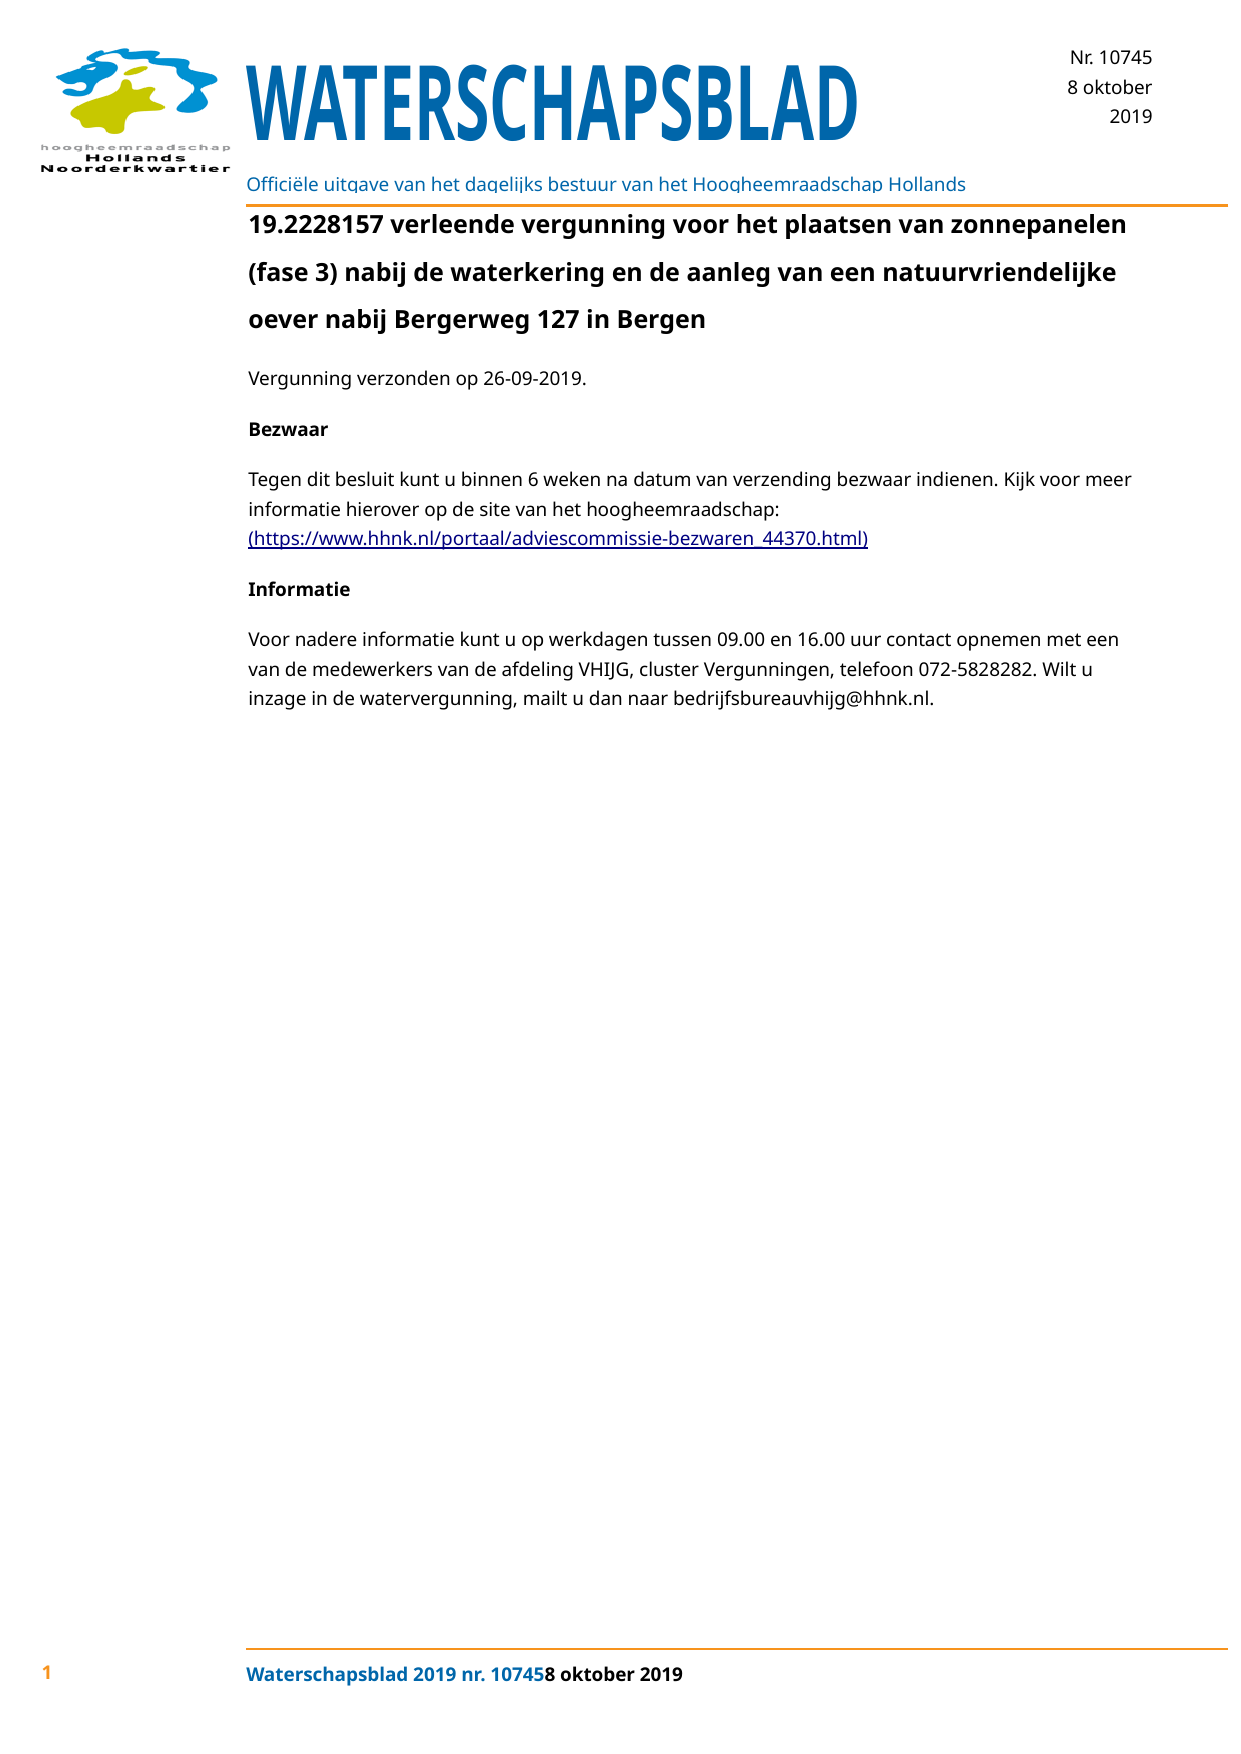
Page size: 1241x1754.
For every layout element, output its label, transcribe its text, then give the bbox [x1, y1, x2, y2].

text Tegen dit besluit kunt u binnen 6 weken na datum van verzending bezwaar indienen. Kijk voor meer informatie hierover op de site van het hoogheemraadschap: (https://www.hhnk.nl/portaal/adviescommissie-bezwaren_44370.html) [248, 466, 1152, 551]
picture [41, 47, 231, 172]
text 19.2228157 verleende vergunning voor het plaatsen van zonnepanelen (fase 3) nabij de waterkering en de aanleg van een natuurvriendelijke oever nabij Bergerweg 127 in Bergen [248, 207, 1152, 336]
text Vergunning verzonden op 26-09-2019. [248, 366, 1152, 391]
text Informatie [248, 576, 1152, 602]
text Bezwaar [248, 416, 1152, 442]
text Voor nadere informatie kunt u op werkdagen tussen 09.00 en 16.00 uur contact opnemen met een van de medewerkers van de afdeling VHIJG, cluster Vergunningen, telefoon 072-5828282. Wilt u inzage in de watervergunning, mailt u dan naar bedrijfsbureauvhijg@hhnk.nl. [248, 626, 1152, 711]
